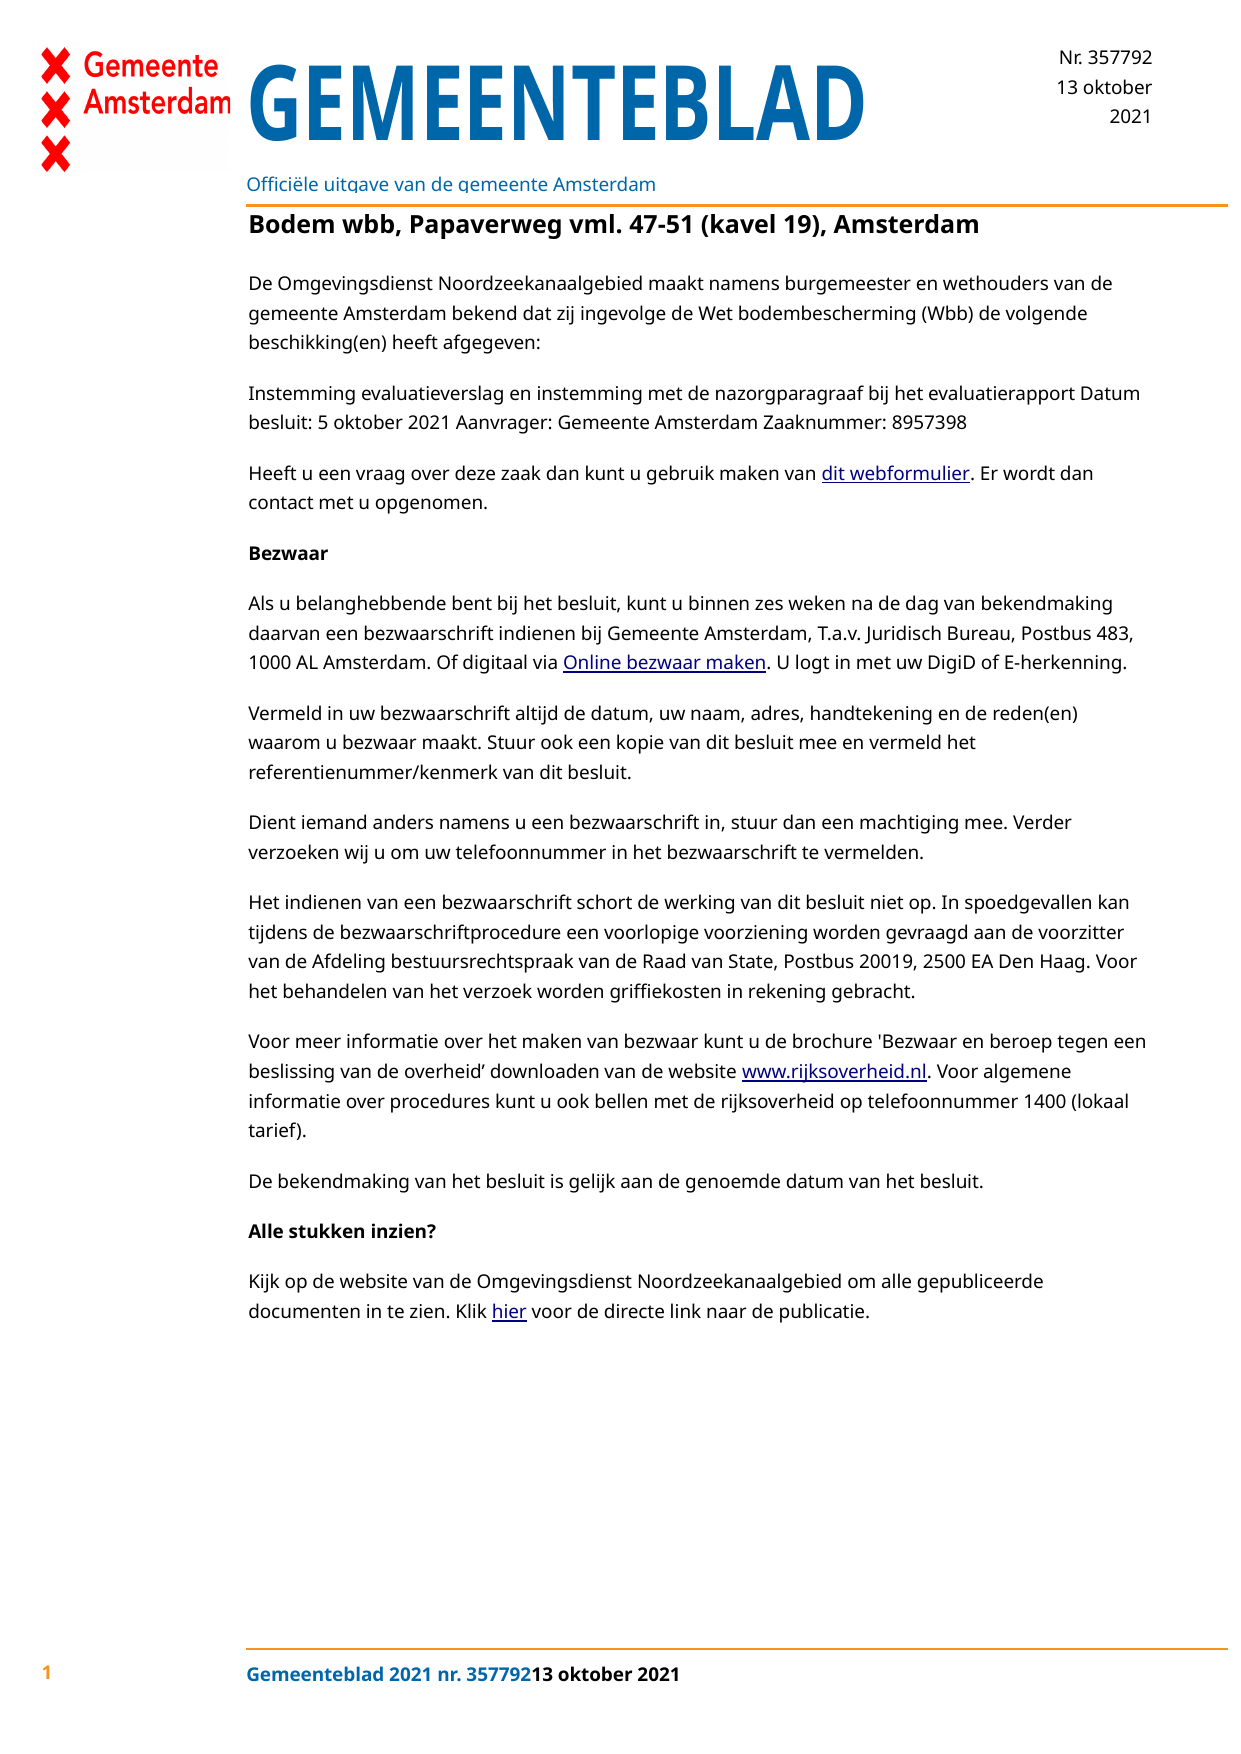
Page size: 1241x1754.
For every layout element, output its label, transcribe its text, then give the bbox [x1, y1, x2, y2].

text Instemming evaluatieverslag en instemming met de nazorgparagraaf bij het evaluatierapport Datum besluit: 5 oktober 2021 Aanvrager: Gemeente Amsterdam Zaaknummer: 8957398 [248, 380, 1152, 435]
text Heeft u een vraag over deze zaak dan kunt u gebruik maken van dit webformulier. Er wordt dan contact met u opgenomen. [248, 460, 1152, 515]
text Bodem wbb, Papaverweg vml. 47-51 (kavel 19), Amsterdam [248, 207, 1152, 241]
picture [41, 47, 231, 172]
text De bekendmaking van het besluit is gelijk aan de genoemde datum van het besluit. [248, 1168, 1152, 1193]
text Als u belanghebbende bent bij het besluit, kunt u binnen zes weken na de dag van bekendmaking daarvan een bezwaarschrift indienen bij Gemeente Amsterdam, T.a.v. Juridisch Bureau, Postbus 483, 1000 AL Amsterdam. Of digitaal via Online bezwaar maken. U logt in met uw DigiD of E-herkenning. [248, 590, 1152, 675]
text Alle stukken inzien? [248, 1218, 1152, 1244]
text Kijk op de website van de Omgevingsdienst Noordzeekanaalgebied om alle gepubliceerde documenten in te zien. Klik hier voor de directe link naar de publicatie. [248, 1269, 1152, 1324]
text Vermeld in uw bezwaarschrift altijd de datum, uw naam, adres, handtekening en de reden(en) waarom u bezwaar maakt. Stuur ook een kopie van dit besluit mee en vermeld het referentienummer/kenmerk van dit besluit. [248, 700, 1152, 785]
text Dient iemand anders namens u een bezwaarschrift in, stuur dan een machtiging mee. Verder verzoeken wij u om uw telefoonnummer in het bezwaarschrift te vermelden. [248, 809, 1152, 865]
text Bezwaar [248, 540, 1152, 566]
text Voor meer informatie over het maken van bezwaar kunt u de brochure 'Bezwaar en beroep tegen een beslissing van de overheid’ downloaden van de website www.rijksoverheid.nl. Voor algemene informatie over procedures kunt u ook bellen met de rijksoverheid op telefoonnummer 1400 (lokaal tarief). [248, 1029, 1152, 1143]
text De Omgevingsdienst Noordzeekanaalgebied maakt namens burgemeester en wethouders van de gemeente Amsterdam bekend dat zij ingevolge de Wet bodembescherming (Wbb) de volgende beschikking(en) heeft afgegeven: [248, 270, 1152, 355]
text Het indienen van een bezwaarschrift schort de werking van dit besluit niet op. In spoedgevallen kan tijdens de bezwaarschriftprocedure een voorlopige voorziening worden gevraagd aan de voorzitter van de Afdeling bestuursrechtspraak van de Raad van State, Postbus 20019, 2500 EA Den Haag. Voor het behandelen van het verzoek worden griffiekosten in rekening gebracht. [248, 889, 1152, 1004]
